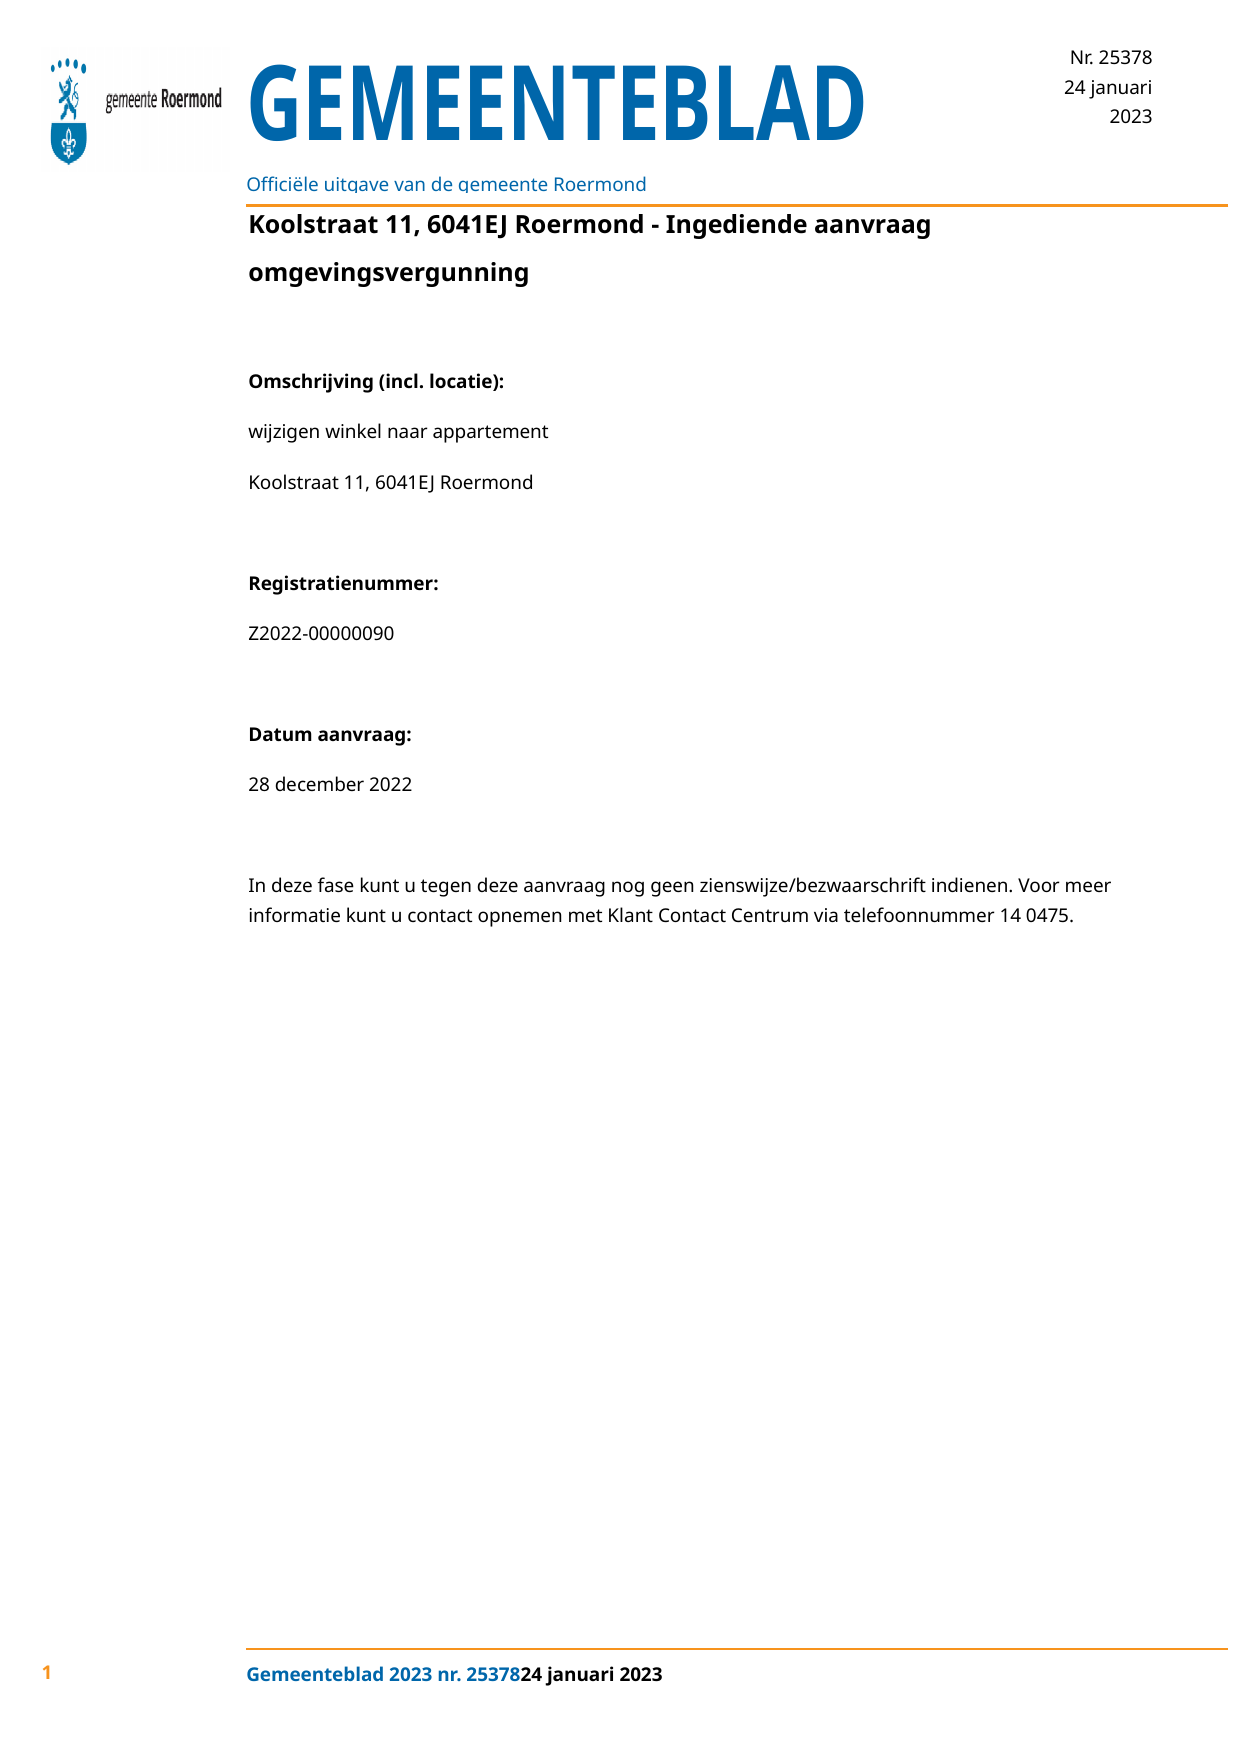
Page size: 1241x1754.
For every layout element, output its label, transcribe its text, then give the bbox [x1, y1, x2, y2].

text Z2022-00000090 [248, 620, 1152, 646]
text Koolstraat 11, 6041EJ Roermond - Ingediende aanvraag omgevingsvergunning [248, 207, 1152, 288]
text wijzigen winkel naar appartement [248, 419, 1152, 444]
picture [41, 47, 231, 172]
text 28 december 2022 [248, 772, 1152, 797]
text Koolstraat 11, 6041EJ Roermond [248, 469, 1152, 495]
text Datum aanvraag: [248, 721, 1152, 747]
text Registratienummer: [248, 570, 1152, 596]
text Omschrijving (incl. locatie): [248, 368, 1152, 394]
text In deze fase kunt u tegen deze aanvraag nog geen zienswijze/bezwaarschrift indienen. Voor meer informatie kunt u contact opnemen met Klant Contact Centrum via telefoonnummer 14 0475. [248, 872, 1152, 928]
